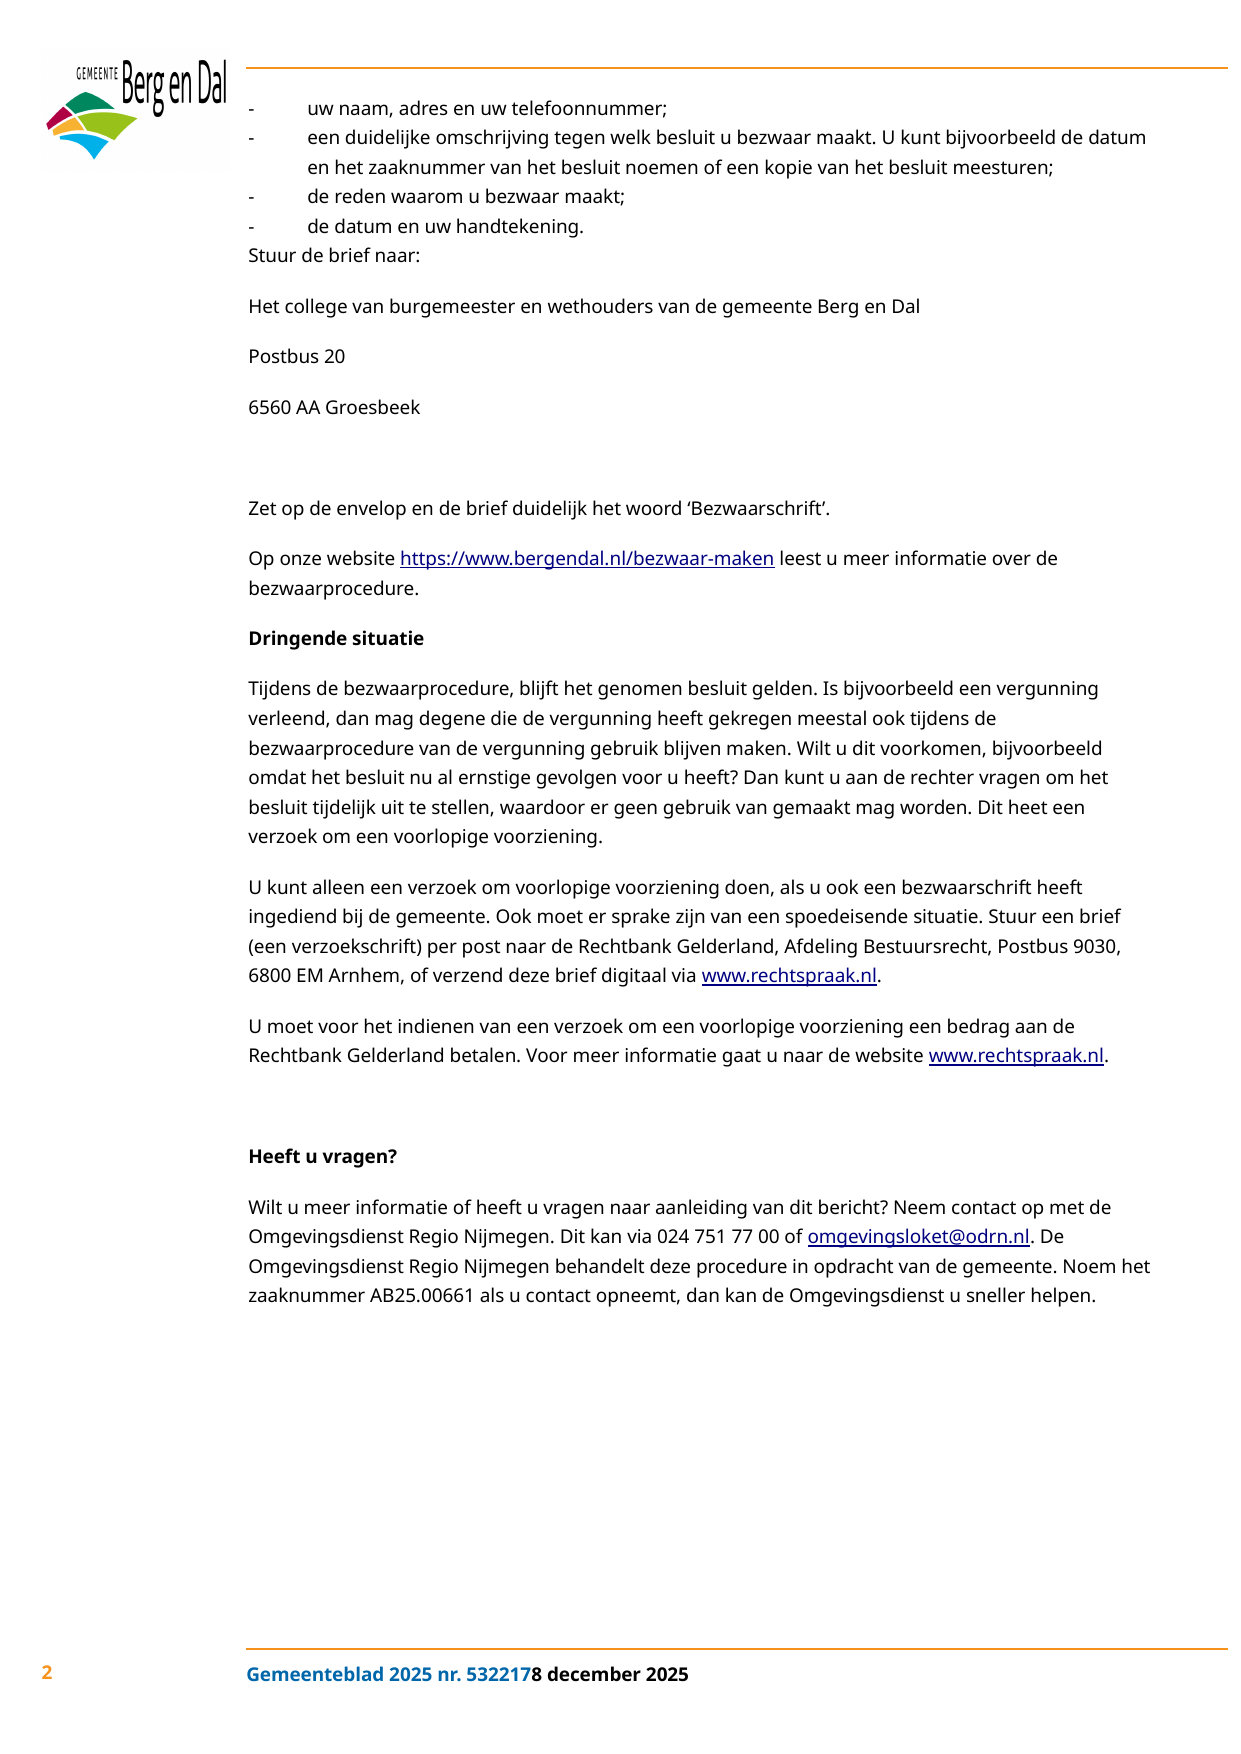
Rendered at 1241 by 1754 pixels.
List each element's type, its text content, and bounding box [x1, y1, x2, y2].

list een duidelijke omschrijving tegen welk besluit u bezwaar maakt. U kunt bijvoorbeeld de datum en het zaaknummer van het besluit noemen of een kopie van het besluit meesturen; [248, 124, 1152, 180]
list de datum en uw handtekening. [248, 213, 1152, 239]
text Heeft u vragen? [248, 1143, 1152, 1169]
text Tijdens de bezwaarprocedure, blijft het genomen besluit gelden. Is bijvoorbeeld een vergunning verleend, dan mag degene die de vergunning heeft gekregen meestal ook tijdens de bezwaarprocedure van de vergunning gebruik blijven maken. Wilt u dit voorkomen, bijvoorbeeld omdat het besluit nu al ernstige gevolgen voor u heeft? Dan kunt u aan de rechter vragen om het besluit tijdelijk uit te stellen, waardoor er geen gebruik van gemaakt mag worden. Dit heet een verzoek om een voorlopige voorziening. [248, 676, 1152, 849]
text Wilt u meer informatie of heeft u vragen naar aanleiding van dit bericht? Neem contact op met de Omgevingsdienst Regio Nijmegen. Dit kan via 024 751 77 00 of omgevingsloket@odrn.nl. De Omgevingsdienst Regio Nijmegen behandelt deze procedure in opdracht van de gemeente. Noem het zaaknummer AB25.00661 als u contact opneemt, dan kan de Omgevingsdienst u sneller helpen. [248, 1194, 1152, 1308]
text U moet voor het indienen van een verzoek om een voorlopige voorziening een bedrag aan de Rechtbank Gelderland betalen. Voor meer informatie gaat u naar de website www.rechtspraak.nl. [248, 1013, 1152, 1068]
text Op onze website https://www.bergendal.nl/bezwaar-maken leest u meer informatie over de bezwaarprocedure. [248, 545, 1152, 601]
text Stuur de brief naar: [248, 243, 1152, 268]
text 6560 AA Groesbeek [248, 394, 1152, 420]
text U kunt alleen een verzoek om voorlopige voorziening doen, als u ook een bezwaarschrift heeft ingediend bij de gemeente. Ook moet er sprake zijn van een spoedeisende situatie. Stuur een brief (een verzoekschrift) per post naar de Rechtbank Gelderland, Afdeling Bestuursrecht, Postbus 9030, 6800 EM Arnhem, of verzend deze brief digitaal via www.rechtspraak.nl. [248, 874, 1152, 988]
text Dringende situatie [248, 625, 1152, 651]
list uw naam, adres en uw telefoonnummer; [248, 95, 1152, 121]
text Zet op de envelop en de brief duidelijk het woord ‘Bezwaarschrift’. [248, 495, 1152, 521]
list de reden waarom u bezwaar maakt; [248, 183, 1152, 209]
text Het college van burgemeester en wethouders van de gemeente Berg en Dal [248, 293, 1152, 319]
picture [41, 47, 231, 172]
text Postbus 20 [248, 343, 1152, 369]
